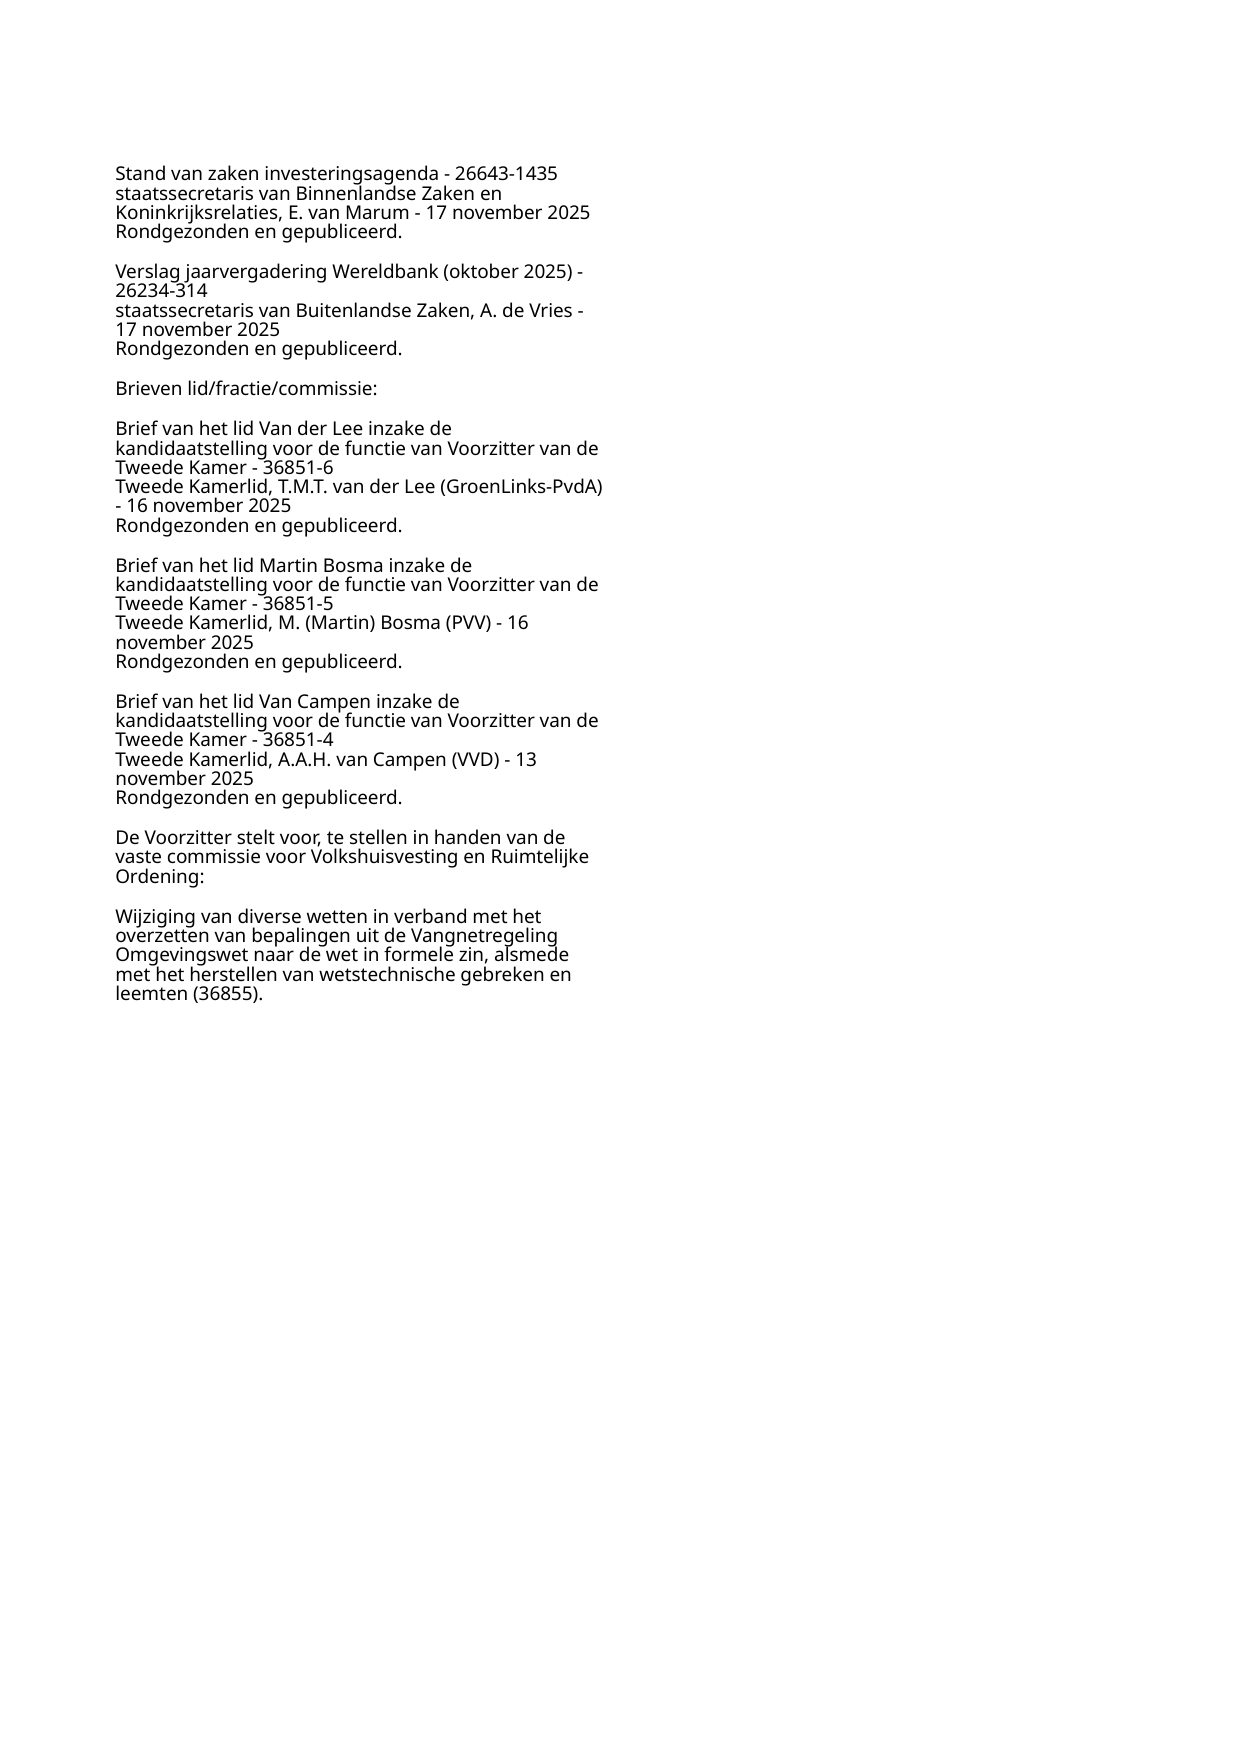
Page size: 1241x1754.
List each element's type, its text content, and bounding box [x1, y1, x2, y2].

text Rondgezonden en gepubliceerd. [115, 653, 605, 672]
text Rondgezonden en gepubliceerd. [115, 223, 605, 242]
text Tweede Kamerlid, M. (Martin) Bosma (PVV) - 16 november 2025 [115, 614, 605, 653]
text staatssecretaris van Buitenlandse Zaken, A. de Vries - 17 november 2025 [115, 302, 605, 340]
text Tweede Kamerlid, T.M.T. van der Lee (GroenLinks-PvdA) - 16 november 2025 [115, 478, 605, 517]
text Tweede Kamerlid, A.A.H. van Campen (VVD) - 13 november 2025 [115, 751, 605, 789]
text Stand van zaken investeringsagenda - 26643-1435 [115, 165, 605, 184]
text De Voorzitter stelt voor, te stellen in handen van de vaste commissie voor Volkshuisvesting en Ruimtelijke Ordening: [115, 829, 605, 887]
text Rondgezonden en gepubliceerd. [115, 517, 605, 536]
text Rondgezonden en gepubliceerd. [115, 340, 605, 359]
text Brief van het lid Martin Bosma inzake de kandidaatstelling voor de functie van Voorzitter van de Tweede Kamer - 36851-5 [115, 557, 605, 614]
text Brieven lid/fractie/commissie: [115, 380, 605, 399]
text Brief van het lid Van der Lee inzake de kandidaatstelling voor de functie van Voorzitter van de Tweede Kamer - 36851-6 [115, 420, 605, 478]
text Wijziging van diverse wetten in verband met het overzetten van bepalingen uit de Vangnetregeling Omgevingswet naar de wet in formele zin, alsmede met het herstellen van wetstechnische gebreken en leemten (36855). [115, 908, 605, 1004]
text Brief van het lid Van Campen inzake de kandidaatstelling voor de functie van Voorzitter van de Tweede Kamer - 36851-4 [115, 693, 605, 751]
text Rondgezonden en gepubliceerd. [115, 789, 605, 808]
text Verslag jaarvergadering Wereldbank (oktober 2025) - 26234-314 [115, 263, 605, 302]
text staatssecretaris van Binnenlandse Zaken en Koninkrijksrelaties, E. van Marum - 17 november 2025 [115, 184, 605, 223]
